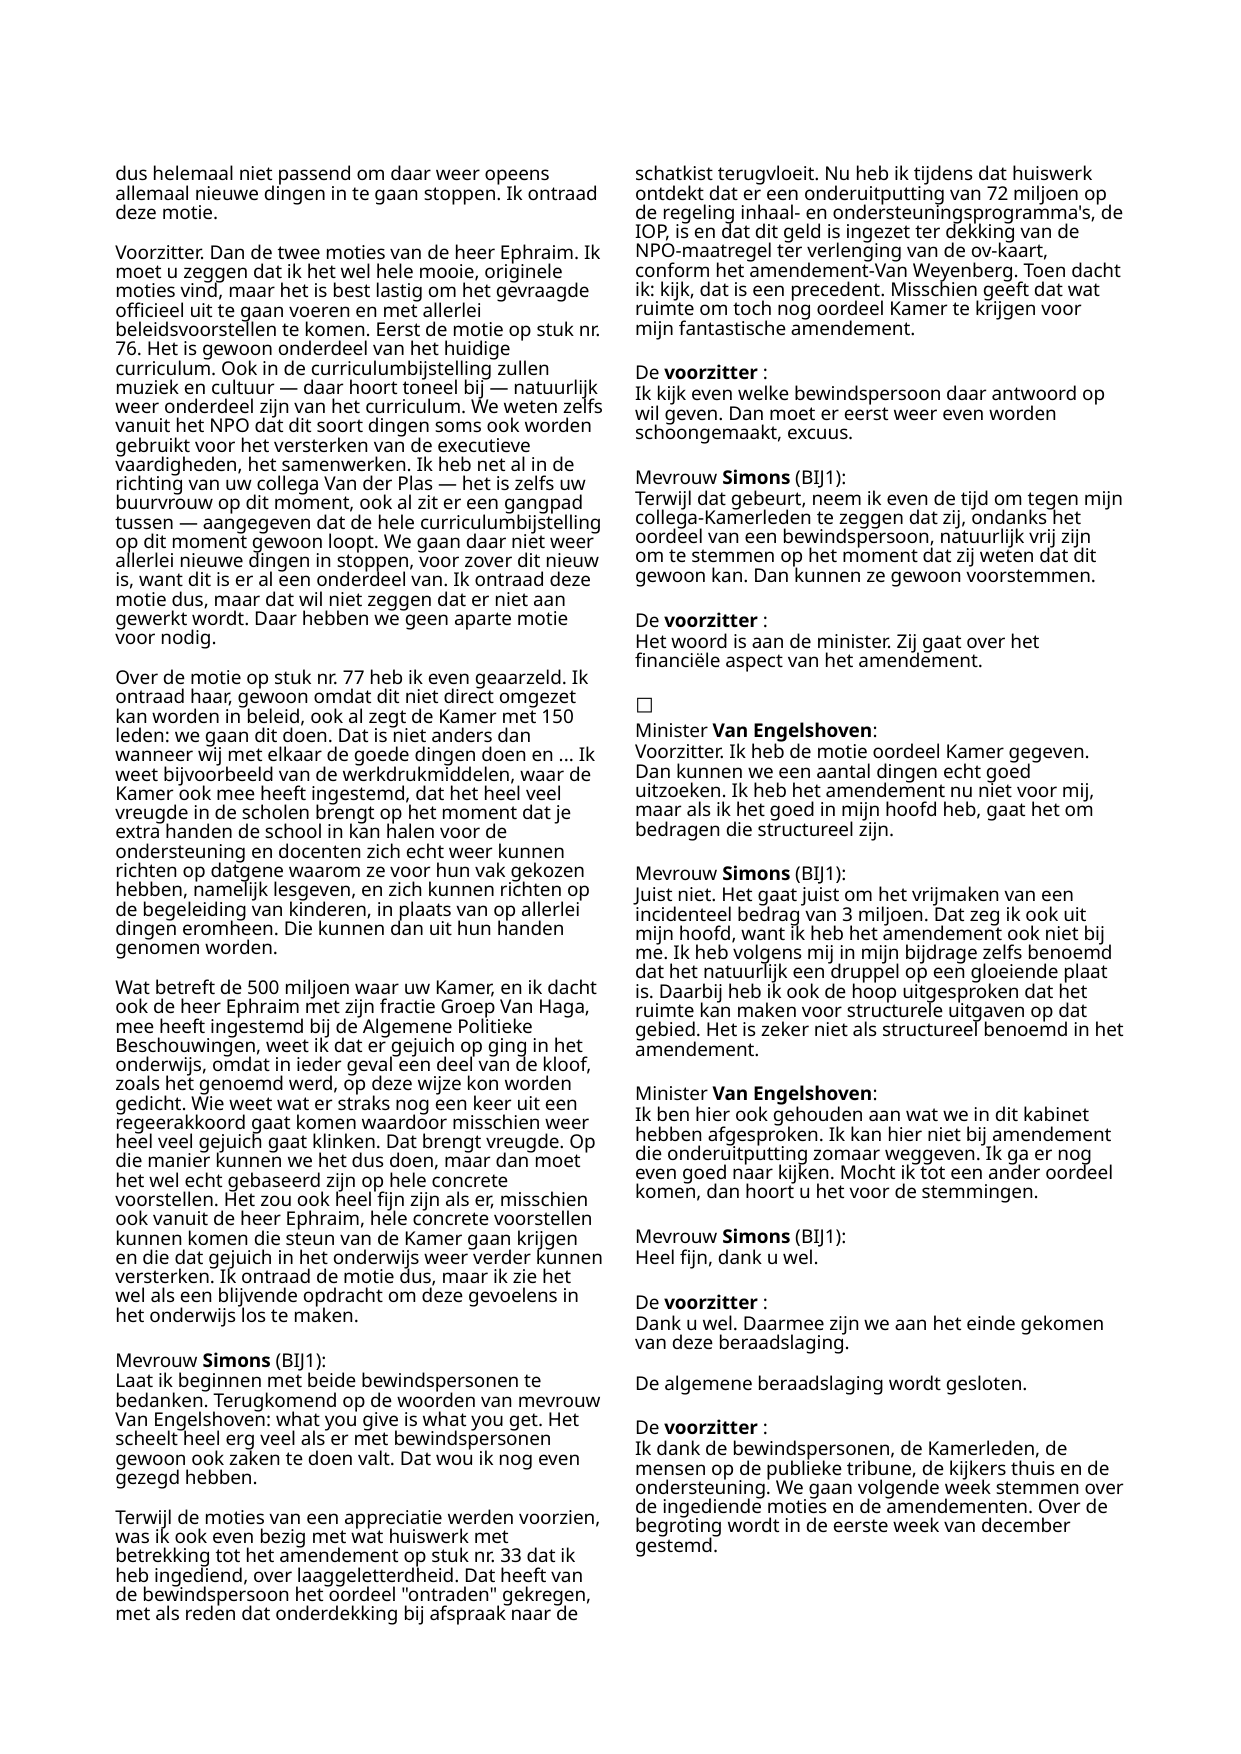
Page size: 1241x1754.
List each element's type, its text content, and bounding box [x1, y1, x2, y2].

text Minister Van Engelshoven: [635, 1081, 1125, 1106]
text Het woord is aan de minister. Zij gaat over het financiële aspect van het amendement. [635, 633, 1125, 671]
text Terwijl dat gebeurt, neem ik even de tijd om tegen mijn collega-Kamerleden te zeggen dat zij, ondanks het oordeel van een bewindspersoon, natuurlijk vrij zijn om te stemmen op het moment dat zij weten dat dit gewoon kan. Dan kunnen ze gewoon voorstemmen. [635, 490, 1125, 586]
text De voorzitter : [635, 359, 1125, 385]
text Laat ik beginnen met beide bewindspersonen te bedanken. Terugkomend op de woorden van mevrouw Van Engelshoven: what you give is what you get. Het scheelt heel erg veel als er met bewindspersonen gewoon ook zaken te doen valt. Dat wou ik nog even gezegd hebben. [115, 1372, 605, 1488]
text De algemene beraadslaging wordt gesloten. [635, 1374, 1125, 1394]
text Ik ben hier ook gehouden aan wat we in dit kabinet hebben afgesproken. Ik kan hier niet bij amendement die onderuitputting zomaar weggeven. Ik ga er nog even goed naar kijken. Mocht ik tot een ander oordeel komen, dan hoort u het voor de stemmingen. [635, 1106, 1125, 1203]
text Mevrouw Simons (BIJ1): [635, 861, 1125, 886]
text Mevrouw Simons (BIJ1): [115, 1347, 605, 1372]
text dus helemaal niet passend om daar weer opeens allemaal nieuwe dingen in te gaan stoppen. Ik ontraad deze motie. [115, 165, 605, 223]
text Mevrouw Simons (BIJ1): [635, 464, 1125, 490]
text Over de motie op stuk nr. 77 heb ik even geaarzeld. Ik ontraad haar, gewoon omdat dit niet direct omgezet kan worden in beleid, ook al zegt de Kamer met 150 leden: we gaan dit doen. Dat is niet anders dan wanneer wij met elkaar de goede dingen doen en ... Ik weet bijvoorbeeld van de werkdrukmiddelen, waar de Kamer ook mee heeft ingestemd, dat het heel veel vreugde in de scholen brengt op het moment dat je extra handen de school in kan halen voor de ondersteuning en docenten zich echt weer kunnen richten op datgene waarom ze voor hun vak gekozen hebben, namelijk lesgeven, en zich kunnen richten op de begeleiding van kinderen, in plaats van op allerlei dingen eromheen. Die kunnen dan uit hun handen genomen worden. [115, 669, 605, 958]
text Terwijl de moties van een appreciatie werden voorzien, was ik ook even bezig met wat huiswerk met betrekking tot het amendement op stuk nr. 33 dat ik heb ingediend, over laaggeletterdheid. Dat heeft van de bewindspersoon het oordeel "ontraden" gekregen, met als reden dat onderdekking bij afspraak naar de [115, 1509, 605, 1624]
text schatkist terugvloeit. Nu heb ik tijdens dat huiswerk ontdekt dat er een onderuitputting van 72 miljoen op de regeling inhaal- en ondersteuningsprogramma's, de IOP, is en dat dit geld is ingezet ter dekking van de NPO-maatregel ter verlenging van de ov-kaart, conform het amendement-Van Weyenberg. Toen dacht ik: kijk, dat is een precedent. Misschien geeft dat wat ruimte om toch nog oordeel Kamer te krijgen voor mijn fantastische amendement. [635, 165, 1125, 339]
text Minister Van Engelshoven: [635, 718, 1125, 743]
text De voorzitter : [635, 607, 1125, 633]
text ⬜ [635, 692, 1125, 718]
text De voorzitter : [635, 1414, 1125, 1440]
text Wat betreft de 500 miljoen waar uw Kamer, en ik dacht ook de heer Ephraim met zijn fractie Groep Van Haga, mee heeft ingestemd bij de Algemene Politieke Beschouwingen, weet ik dat er gejuich op ging in het onderwijs, omdat in ieder geval een deel van de kloof, zoals het genoemd werd, op deze wijze kon worden gedicht. Wie weet wat er straks nog een keer uit een regeerakkoord gaat komen waardoor misschien weer heel veel gejuich gaat klinken. Dat brengt vreugde. Op die manier kunnen we het dus doen, maar dan moet het wel echt gebaseerd zijn op hele concrete voorstellen. Het zou ook heel fijn zijn als er, misschien ook vanuit de heer Ephraim, hele concrete voorstellen kunnen komen die steun van de Kamer gaan krijgen en die dat gejuich in het onderwijs weer verder kunnen versterken. Ik ontraad de motie dus, maar ik zie het wel als een blijvende opdracht om deze gevoelens in het onderwijs los te maken. [115, 979, 605, 1326]
text Juist niet. Het gaat juist om het vrijmaken van een incidenteel bedrag van 3 miljoen. Dat zeg ik ook uit mijn hoofd, want ik heb het amendement ook niet bij me. Ik heb volgens mij in mijn bijdrage zelfs benoemd dat het natuurlijk een druppel op een gloeiende plaat is. Daarbij heb ik ook de hoop uitgesproken dat het ruimte kan maken voor structurele uitgaven op dat gebied. Het is zeker niet als structureel benoemd in het amendement. [635, 886, 1125, 1060]
text Voorzitter. Ik heb de motie oordeel Kamer gegeven. Dan kunnen we een aantal dingen echt goed uitzoeken. Ik heb het amendement nu niet voor mij, maar als ik het goed in mijn hoofd heb, gaat het om bedragen die structureel zijn. [635, 743, 1125, 840]
text Ik dank de bewindspersonen, de Kamerleden, de mensen op de publieke tribune, de kijkers thuis en de ondersteuning. We gaan volgende week stemmen over de ingediende moties en de amendementen. Over de begroting wordt in de eerste week van december gestemd. [635, 1440, 1125, 1556]
text Dank u wel. Daarmee zijn we aan het einde gekomen van deze beraadslaging. [635, 1315, 1125, 1354]
text Heel fijn, dank u wel. [635, 1249, 1125, 1268]
text Ik kijk even welke bewindspersoon daar antwoord op wil geven. Dan moet er eerst weer even worden schoongemaakt, excuus. [635, 385, 1125, 443]
text Mevrouw Simons (BIJ1): [635, 1223, 1125, 1249]
text Voorzitter. Dan de twee moties van de heer Ephraim. Ik moet u zeggen dat ik het wel hele mooie, originele moties vind, maar het is best lastig om het gevraagde officieel uit te gaan voeren en met allerlei beleidsvoorstellen te komen. Eerst de motie op stuk nr. 76. Het is gewoon onderdeel van het huidige curriculum. Ook in de curriculumbijstelling zullen muziek en cultuur — daar hoort toneel bij — natuurlijk weer onderdeel zijn van het curriculum. We weten zelfs vanuit het NPO dat dit soort dingen soms ook worden gebruikt voor het versterken van de executieve vaardigheden, het samenwerken. Ik heb net al in de richting van uw collega Van der Plas — het is zelfs uw buurvrouw op dit moment, ook al zit er een gangpad tussen — aangegeven dat de hele curriculumbijstelling op dit moment gewoon loopt. We gaan daar niet weer allerlei nieuwe dingen in stoppen, voor zover dit nieuw is, want dit is er al een onderdeel van. Ik ontraad deze motie dus, maar dat wil niet zeggen dat er niet aan gewerkt wordt. Daar hebben we geen aparte motie voor nodig. [115, 244, 605, 648]
text De voorzitter : [635, 1289, 1125, 1315]
